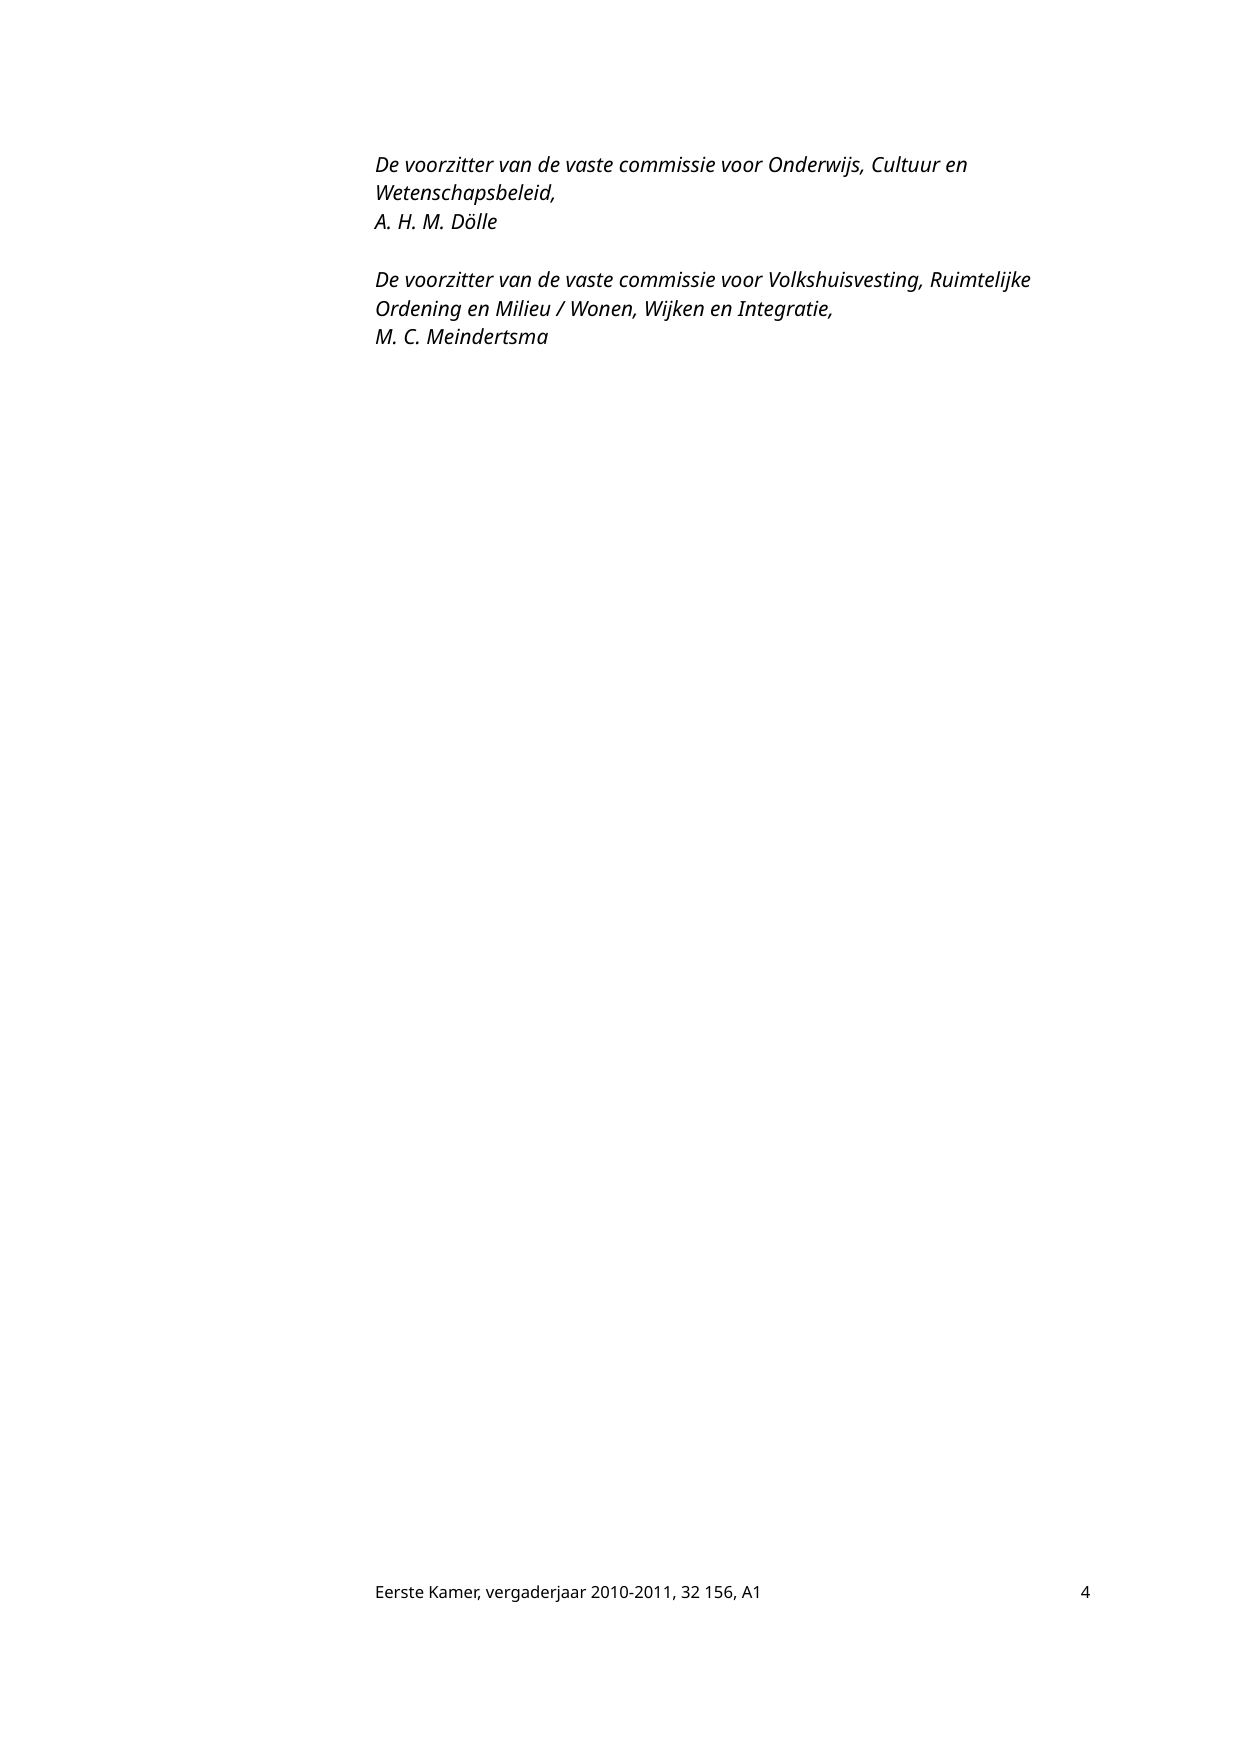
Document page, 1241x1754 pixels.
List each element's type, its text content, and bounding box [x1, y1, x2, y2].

text A. H. M. Dölle [375, 207, 1090, 235]
text De voorzitter van de vaste commissie voor Volkshuisvesting, Ruimtelijke Ordening en Milieu / Wonen, Wijken en Integratie, [375, 265, 1090, 322]
text M. C. Meindertsma [375, 322, 1090, 351]
text De voorzitter van de vaste commissie voor Onderwijs, Cultuur en Wetenschapsbeleid, [375, 150, 1090, 207]
